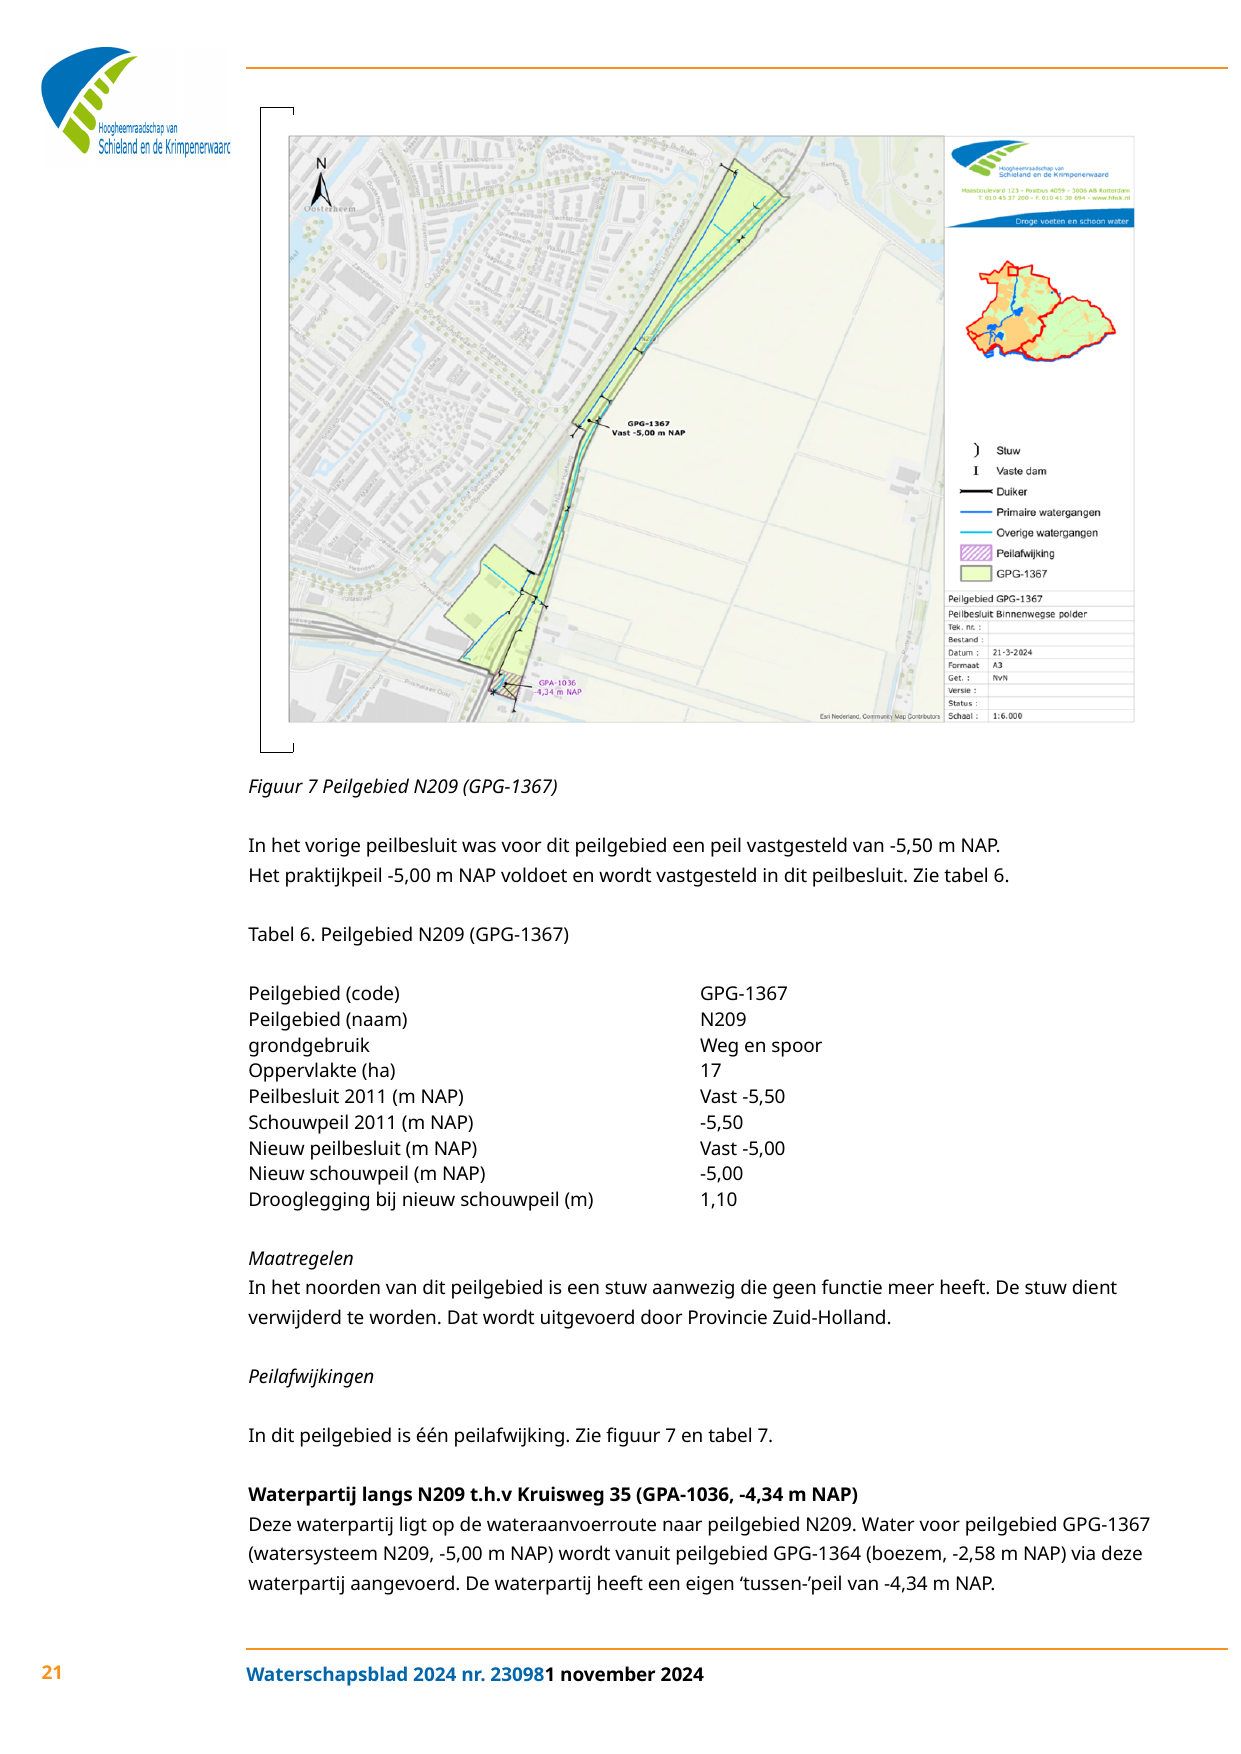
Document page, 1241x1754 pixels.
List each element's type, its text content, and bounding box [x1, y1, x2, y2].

table_cell Schouwpeil 2011 (m NAP) [248, 1109, 700, 1135]
table_cell 1,10 [700, 1186, 1152, 1212]
text Tabel 6. Peilgebied N209 (GPG-1367) [248, 921, 1152, 947]
table_header GPG-1367 [700, 980, 1152, 1006]
text In het noorden van dit peilgebied is een stuw aanwezig die geen functie meer heeft. De stuw dient verwijderd te worden. Dat wordt uitgevoerd door Provincie Zuid-Holland. [248, 1274, 1152, 1329]
text Het praktijkpeil -5,00 m NAP voldoet en wordt vastgesteld in dit peilbesluit. Zie tabel 6. [248, 862, 1152, 888]
table_cell N209 [700, 1006, 1152, 1032]
table_cell Drooglegging bij nieuw schouwpeil (m) [248, 1186, 700, 1212]
text Waterpartij langs N209 t.h.v Kruisweg 35 (GPA-1036, -4,34 m NAP) [248, 1481, 1152, 1507]
text Deze waterpartij ligt op de wateraanvoerroute naar peilgebied N209. Water voor peilgebied GPG-1367 (watersysteem N209, -5,00 m NAP) wordt vanuit peilgebied GPG-1364 (boezem, -2,58 m NAP) via deze waterpartij aangevoerd. De waterpartij heeft een eigen ‘tussen-’peil van -4,34 m NAP. [248, 1511, 1152, 1596]
text In dit peilgebied is één peilafwijking. Zie figuur 7 en tabel 7. [248, 1422, 1152, 1448]
table_cell Oppervlakte (ha) [248, 1058, 700, 1083]
text Peilafwijkingen [248, 1363, 1152, 1389]
table_cell Nieuw peilbesluit (m NAP) [248, 1135, 700, 1160]
table_cell Peilgebied (naam) [248, 1006, 700, 1032]
table_header Peilgebied (code) [248, 980, 700, 1006]
table_cell Weg en spoor [700, 1032, 1152, 1057]
picture [268, 115, 1155, 743]
table_cell 17 [700, 1058, 1152, 1083]
text Figuur 7 Peilgebied N209 (GPG-1367) [248, 773, 1152, 799]
table_cell Peilbesluit 2011 (m NAP) [248, 1083, 700, 1109]
text Maatregelen [248, 1245, 1152, 1270]
table_cell Nieuw schouwpeil (m NAP) [248, 1160, 700, 1186]
table_cell -5,50 [700, 1109, 1152, 1135]
table_cell Vast -5,50 [700, 1083, 1152, 1109]
picture [41, 47, 231, 172]
text In het vorige peilbesluit was voor dit peilgebied een peil vastgesteld van -5,50 m NAP. [248, 832, 1152, 858]
table_cell grondgebruik [248, 1032, 700, 1057]
table_cell -5,00 [700, 1160, 1152, 1186]
table_cell Vast -5,00 [700, 1135, 1152, 1160]
